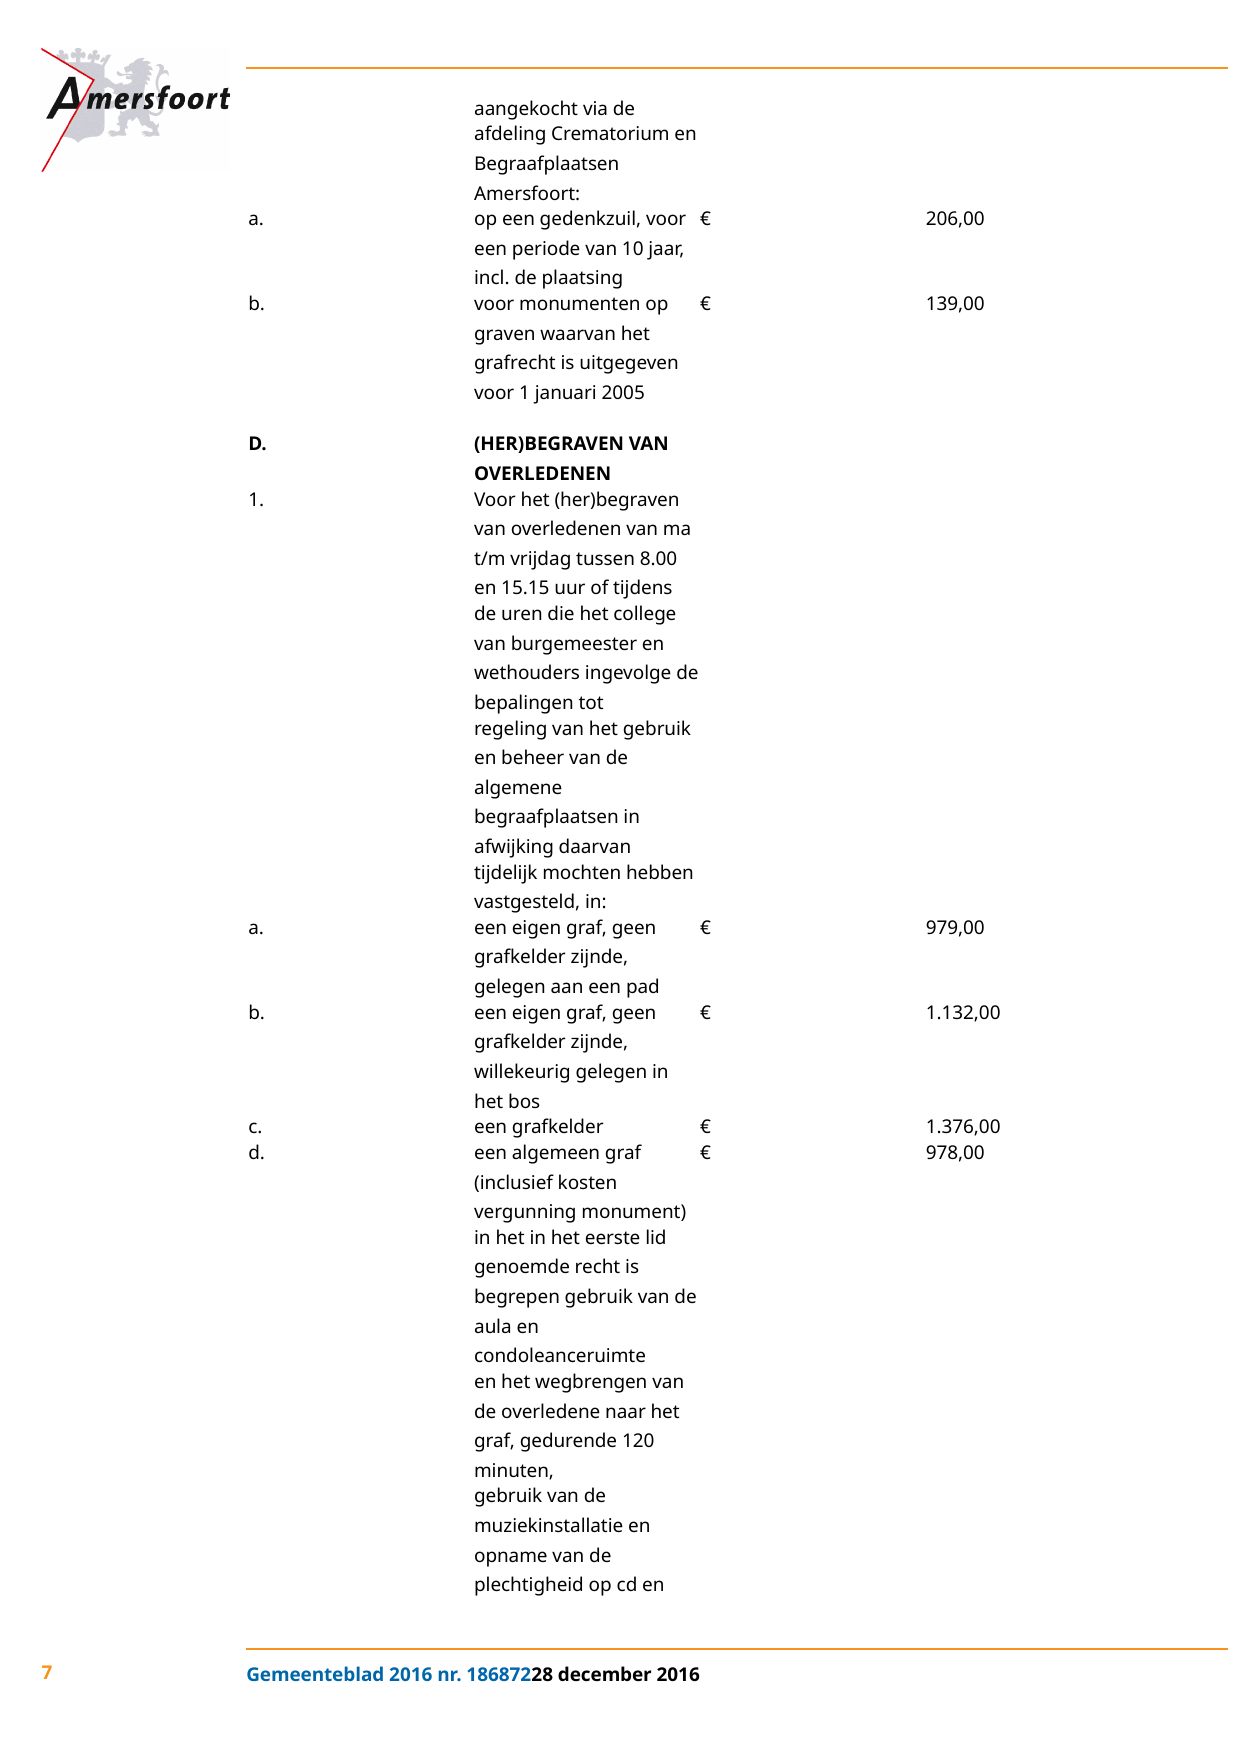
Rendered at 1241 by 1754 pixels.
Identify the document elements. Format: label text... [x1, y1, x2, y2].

table_cell [700, 600, 926, 715]
table_cell [926, 486, 1152, 600]
table_cell Voor het (her)begraven van overledenen van ma t/m vrijdag tussen 8.00 en 15.15 uur of tijdens [474, 486, 700, 600]
table_cell [248, 1224, 474, 1368]
table_cell en het wegbrengen van de overledene naar het graf, gedurende 120 minuten, [474, 1368, 700, 1483]
table_cell a. [248, 914, 474, 999]
table_cell [700, 95, 926, 121]
table_cell [248, 121, 474, 205]
table_cell een grafkelder [474, 1114, 700, 1139]
table_cell € [700, 1114, 926, 1139]
table_cell gebruik van de muziekinstallatie en opname van de plechtigheid op cd en [474, 1483, 700, 1597]
table_cell [926, 431, 1152, 486]
table_cell a. [248, 205, 474, 290]
table_cell [700, 1224, 926, 1368]
table_cell 979,00 [926, 914, 1152, 999]
table_cell op een gedenkzuil, voor een periode van 10 jaar, incl. de plaatsing [474, 205, 700, 290]
table_cell b. [248, 290, 474, 405]
table_cell [700, 1368, 926, 1483]
table_cell € [700, 205, 926, 290]
table_cell [926, 1224, 1152, 1368]
table_cell [700, 405, 926, 431]
table_cell [926, 600, 1152, 715]
table_cell 139,00 [926, 290, 1152, 405]
table_cell [926, 859, 1152, 914]
table_cell [248, 1368, 474, 1483]
table_cell c. [248, 1114, 474, 1139]
table_cell [926, 405, 1152, 431]
table_cell aangekocht via de [474, 95, 700, 121]
table_cell 206,00 [926, 205, 1152, 290]
table_cell [926, 1368, 1152, 1483]
table_cell tijdelijk mochten hebben vastgesteld, in: [474, 859, 700, 914]
table_cell d. [248, 1139, 474, 1224]
table_cell 1.132,00 [926, 999, 1152, 1113]
picture [41, 47, 231, 172]
table_cell [248, 405, 474, 431]
table_cell [926, 121, 1152, 205]
table_cell 978,00 [926, 1139, 1152, 1224]
table_cell b. [248, 999, 474, 1113]
table_cell [926, 95, 1152, 121]
table_cell regeling van het gebruik en beheer van de algemene begraafplaatsen in afwijking daarvan [474, 715, 700, 859]
table_cell afdeling Crematorium en Begraafplaatsen Amersfoort: [474, 121, 700, 205]
table_cell [248, 715, 474, 859]
table_cell [700, 121, 926, 205]
table_cell [700, 486, 926, 600]
table_cell een eigen graf, geen grafkelder zijnde, willekeurig gelegen in het bos [474, 999, 700, 1113]
table_cell [700, 1483, 926, 1597]
table_cell € [700, 290, 926, 405]
table_cell [248, 859, 474, 914]
table_cell € [700, 1139, 926, 1224]
table_cell 1.376,00 [926, 1114, 1152, 1139]
table_cell [926, 715, 1152, 859]
table_cell voor monumenten op graven waarvan het grafrecht is uitgegeven voor 1 januari 2005 [474, 290, 700, 405]
table_cell € [700, 999, 926, 1113]
table_cell [248, 95, 474, 121]
table_cell de uren die het college van burgemeester en wethouders ingevolge de bepalingen tot [474, 600, 700, 715]
table_cell [248, 1483, 474, 1597]
table_cell [926, 1483, 1152, 1597]
table_cell [248, 600, 474, 715]
table_cell in het in het eerste lid genoemde recht is begrepen gebruik van de aula en condoleanceruimte [474, 1224, 700, 1368]
table_cell € [700, 914, 926, 999]
table_cell [700, 859, 926, 914]
table_cell een algemeen graf (inclusief kosten vergunning monument) [474, 1139, 700, 1224]
table_cell (HER)BEGRAVEN VAN OVERLEDENEN [474, 431, 700, 486]
table_cell een eigen graf, geen grafkelder zijnde, gelegen aan een pad [474, 914, 700, 999]
table_cell [700, 431, 926, 486]
table_cell [700, 715, 926, 859]
table_cell D. [248, 431, 474, 486]
table_cell [474, 405, 700, 431]
table_cell 1. [248, 486, 474, 600]
